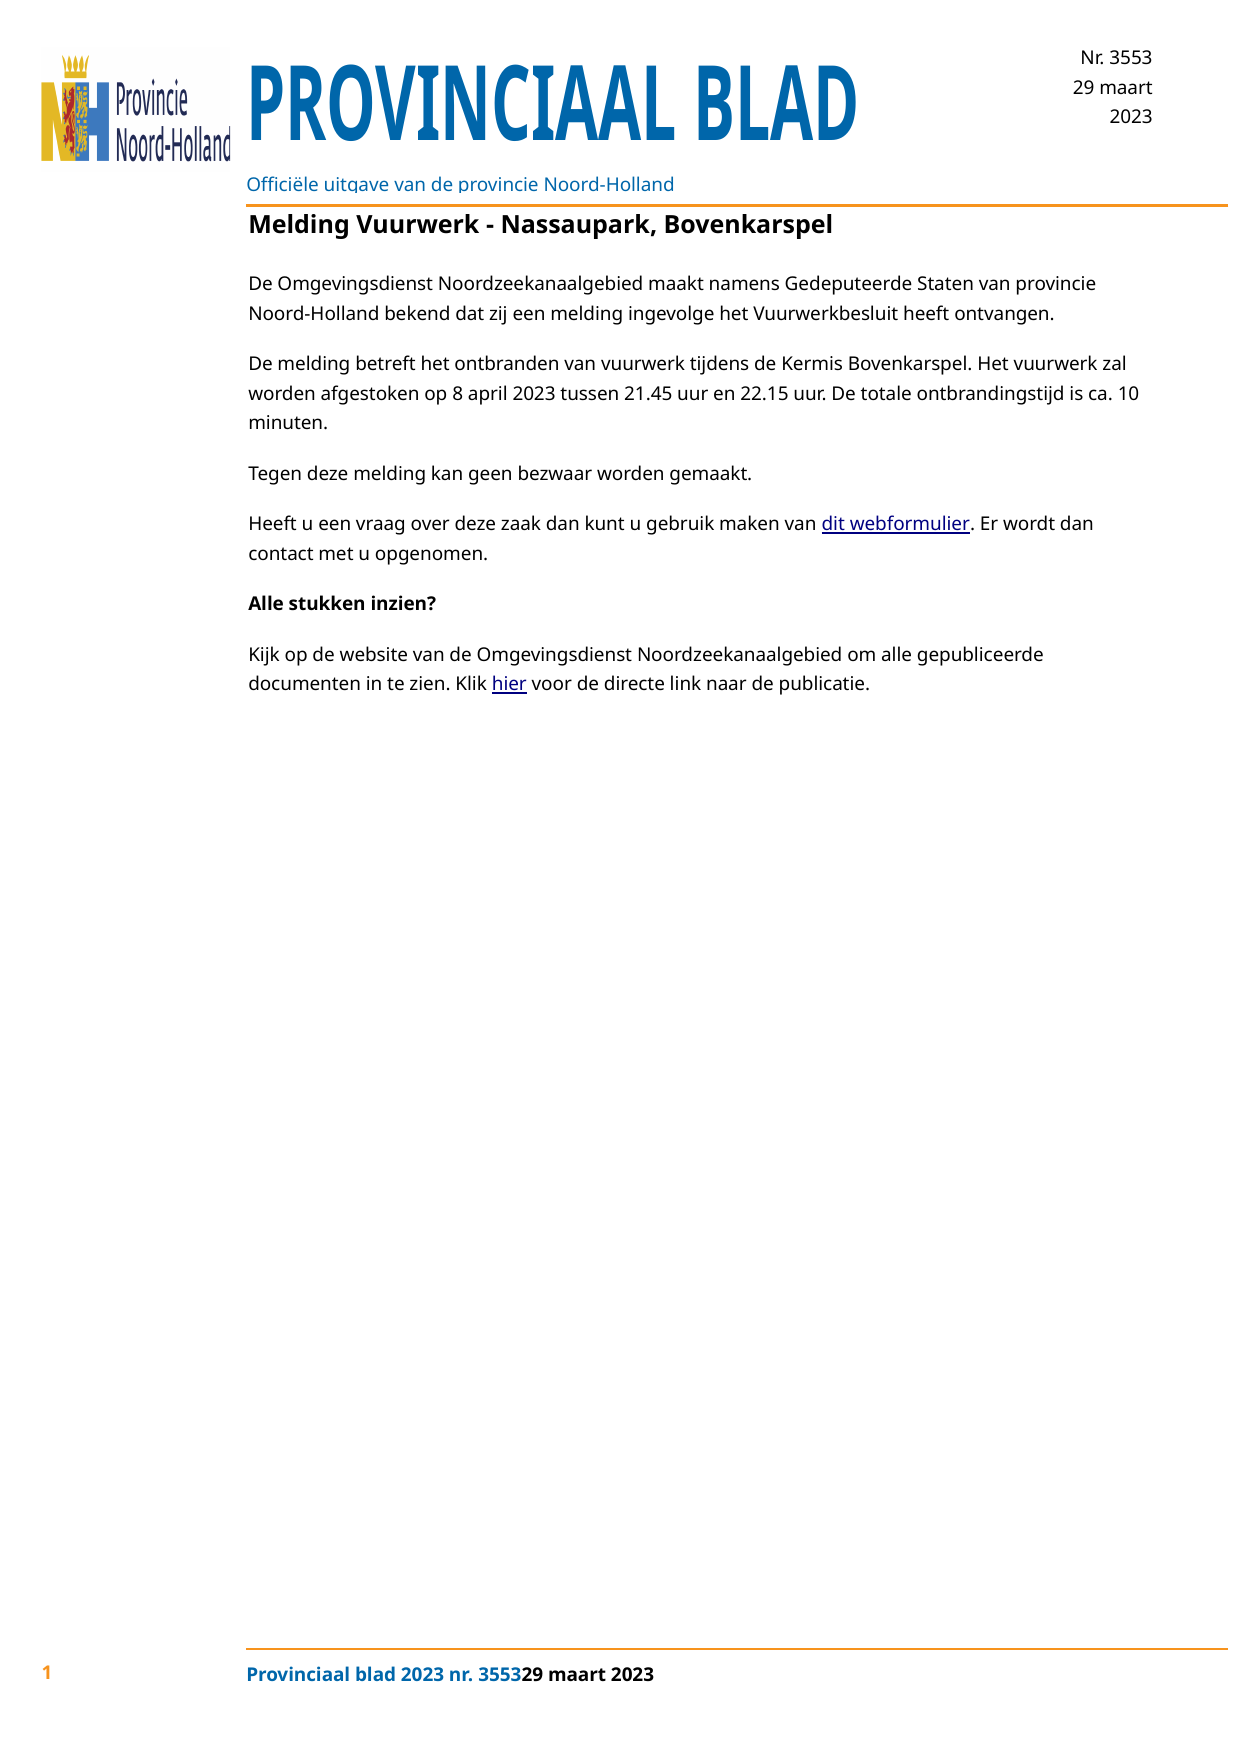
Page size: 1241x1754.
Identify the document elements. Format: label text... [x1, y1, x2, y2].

text Melding Vuurwerk - Nassaupark, Bovenkarspel [248, 207, 1152, 241]
text De melding betreft het ontbranden van vuurwerk tijdens de Kermis Bovenkarspel. Het vuurwerk zal worden afgestoken op 8 april 2023 tussen 21.45 uur en 22.15 uur. De totale ontbrandingstijd is ca. 10 minuten. [248, 350, 1152, 435]
text Kijk op de website van de Omgevingsdienst Noordzeekanaalgebied om alle gepubliceerde documenten in te zien. Klik hier voor de directe link naar de publicatie. [248, 641, 1152, 696]
text Tegen deze melding kan geen bezwaar worden gemaakt. [248, 460, 1152, 486]
text Heeft u een vraag over deze zaak dan kunt u gebruik maken van dit webformulier. Er wordt dan contact met u opgenomen. [248, 510, 1152, 566]
text Alle stukken inzien? [248, 590, 1152, 616]
picture [41, 47, 231, 172]
text De Omgevingsdienst Noordzeekanaalgebied maakt namens Gedeputeerde Staten van provincie Noord-Holland bekend dat zij een melding ingevolge het Vuurwerkbesluit heeft ontvangen. [248, 270, 1152, 326]
